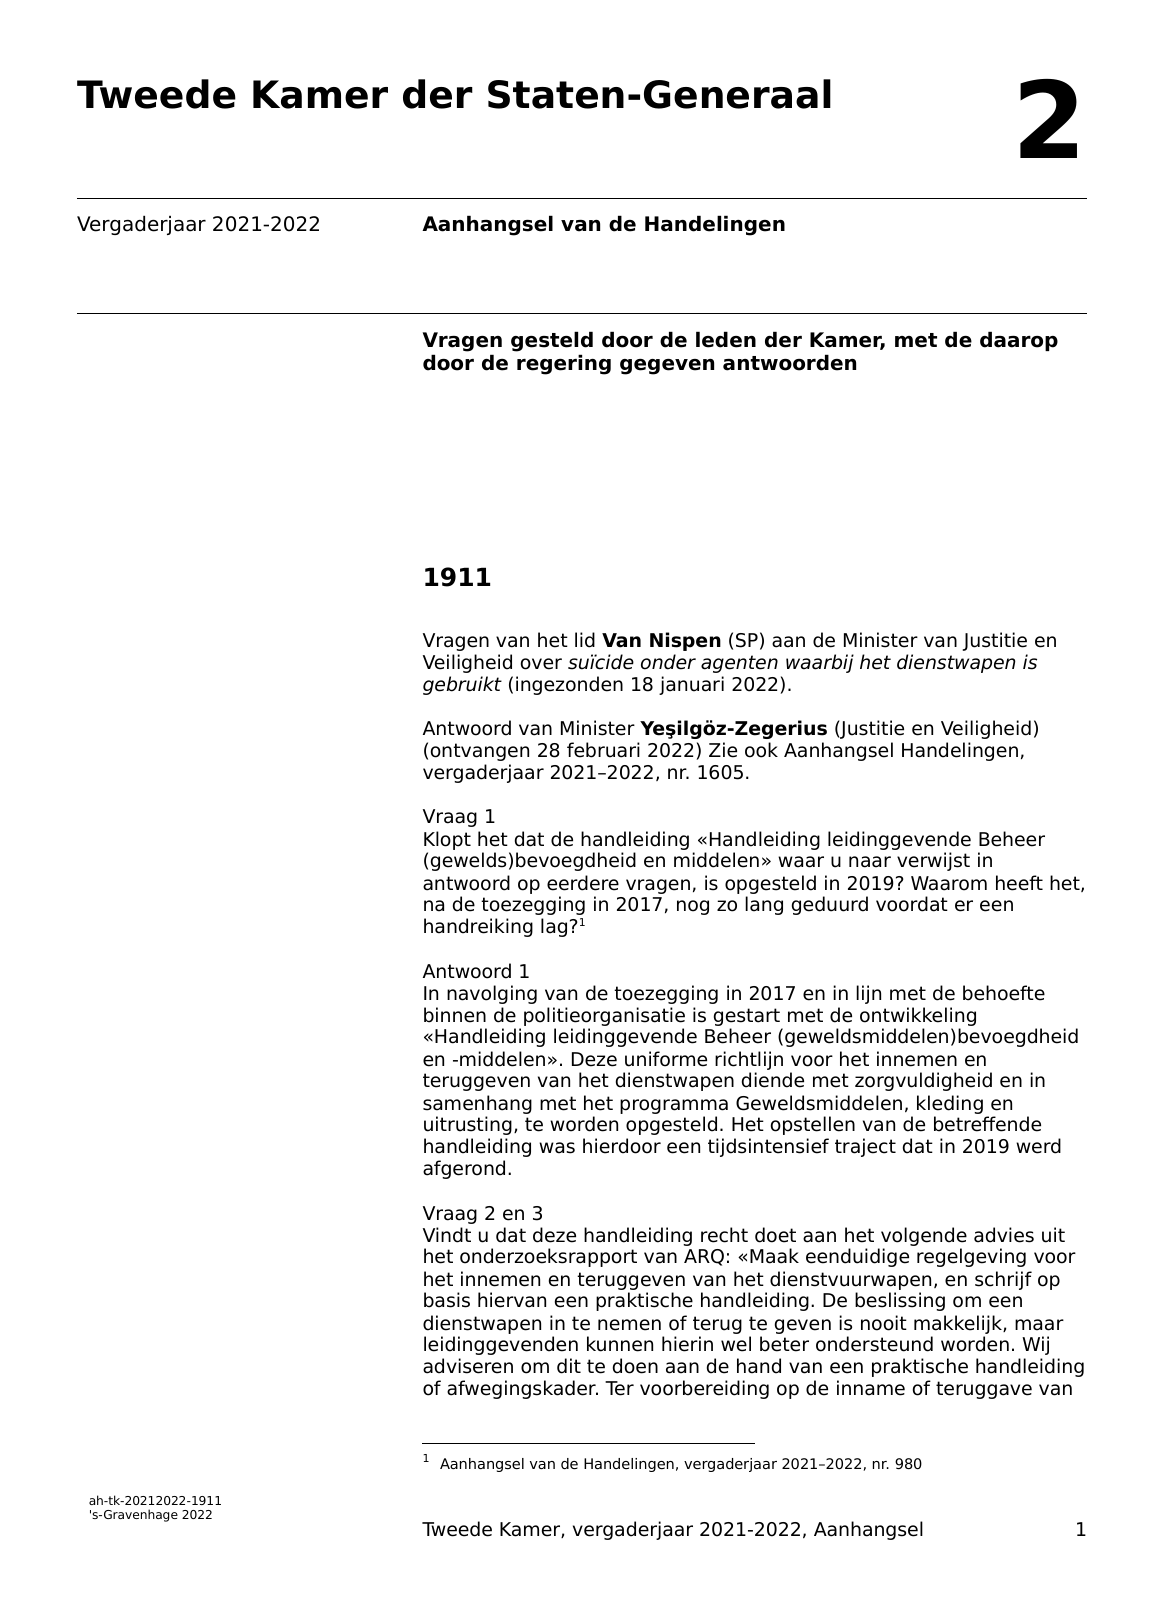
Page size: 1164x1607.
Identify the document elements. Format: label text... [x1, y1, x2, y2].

text 's-Gravenhage 2022 [88, 1508, 323, 1522]
table_cell Vragen gesteld door de leden der Kamer, met de daarop door de regering gegeven antwoorden [422, 314, 1087, 375]
text Vraag 1 [422, 806, 1087, 828]
text Antwoord van Minister Yeşilgöz-Zegerius (Justitie en Veiligheid) (ontvangen 28 februari 2022) Zie ook Aanhangsel Handelingen, vergaderjaar 2021–2022, nr. 1605. [422, 718, 1087, 784]
text Vindt u dat deze handleiding recht doet aan het volgende advies uit het onderzoeksrapport van ARQ: «Maak eenduidige regelgeving voor het innemen en teruggeven van het dienstvuurwapen, en schrijf op basis hiervan een praktische handleiding. De beslissing om een dienstwapen in te nemen of terug te geven is nooit makkelijk, maar leidinggevenden kunnen hierin wel beter ondersteund worden. Wij adviseren om dit te doen aan de hand van een praktische handleiding of afwegingskader. Ter voorbereiding op de inname of teruggave van [422, 1224, 1087, 1400]
text In navolging van de toezegging in 2017 en in lijn met de behoefte binnen de politieorganisatie is gestart met de ontwikkeling «Handleiding leidinggevende Beheer (geweldsmiddelen)bevoegdheid en -middelen». Deze uniforme richtlijn voor het innemen en teruggeven van het dienstwapen diende met zorgvuldigheid en in samenhang met het programma Geweldsmiddelen, kleding en uitrusting, te worden opgesteld. Het opstellen van de betreffende handleiding was hierdoor een tijdsintensief traject dat in 2019 werd afgerond. [422, 982, 1087, 1180]
table_header Tweede Kamer der Staten-Generaal [77, 59, 886, 198]
text Aanhangsel van de Handelingen, vergaderjaar 2021–2022, nr. 980 [422, 1452, 1087, 1474]
text Vraag 2 en 3 [422, 1202, 1087, 1224]
text 1911 [422, 563, 1087, 592]
table_header 2 [886, 59, 1087, 198]
text Klopt het dat de handleiding «Handleiding leidinggevende Beheer (gewelds)bevoegdheid en middelen» waar u naar verwijst in antwoord op eerdere vragen, is opgesteld in 2019? Waarom heeft het, na de toezegging in 2017, nog zo lang geduurd voordat er een handreiking lag? [422, 828, 1087, 938]
text ah-tk-20212022-1911 [88, 1494, 323, 1508]
table_cell [77, 314, 422, 375]
text Antwoord 1 [422, 961, 1087, 982]
table_cell Aanhangsel van de Handelingen [422, 199, 1087, 313]
text Vragen van het lid Van Nispen (SP) aan de Minister van Justitie en Veiligheid over suïcide onder agenten waarbij het dienstwapen is gebruikt (ingezonden 18 januari 2022). [422, 630, 1087, 696]
table_cell Vergaderjaar 2021-2022 [77, 199, 422, 313]
